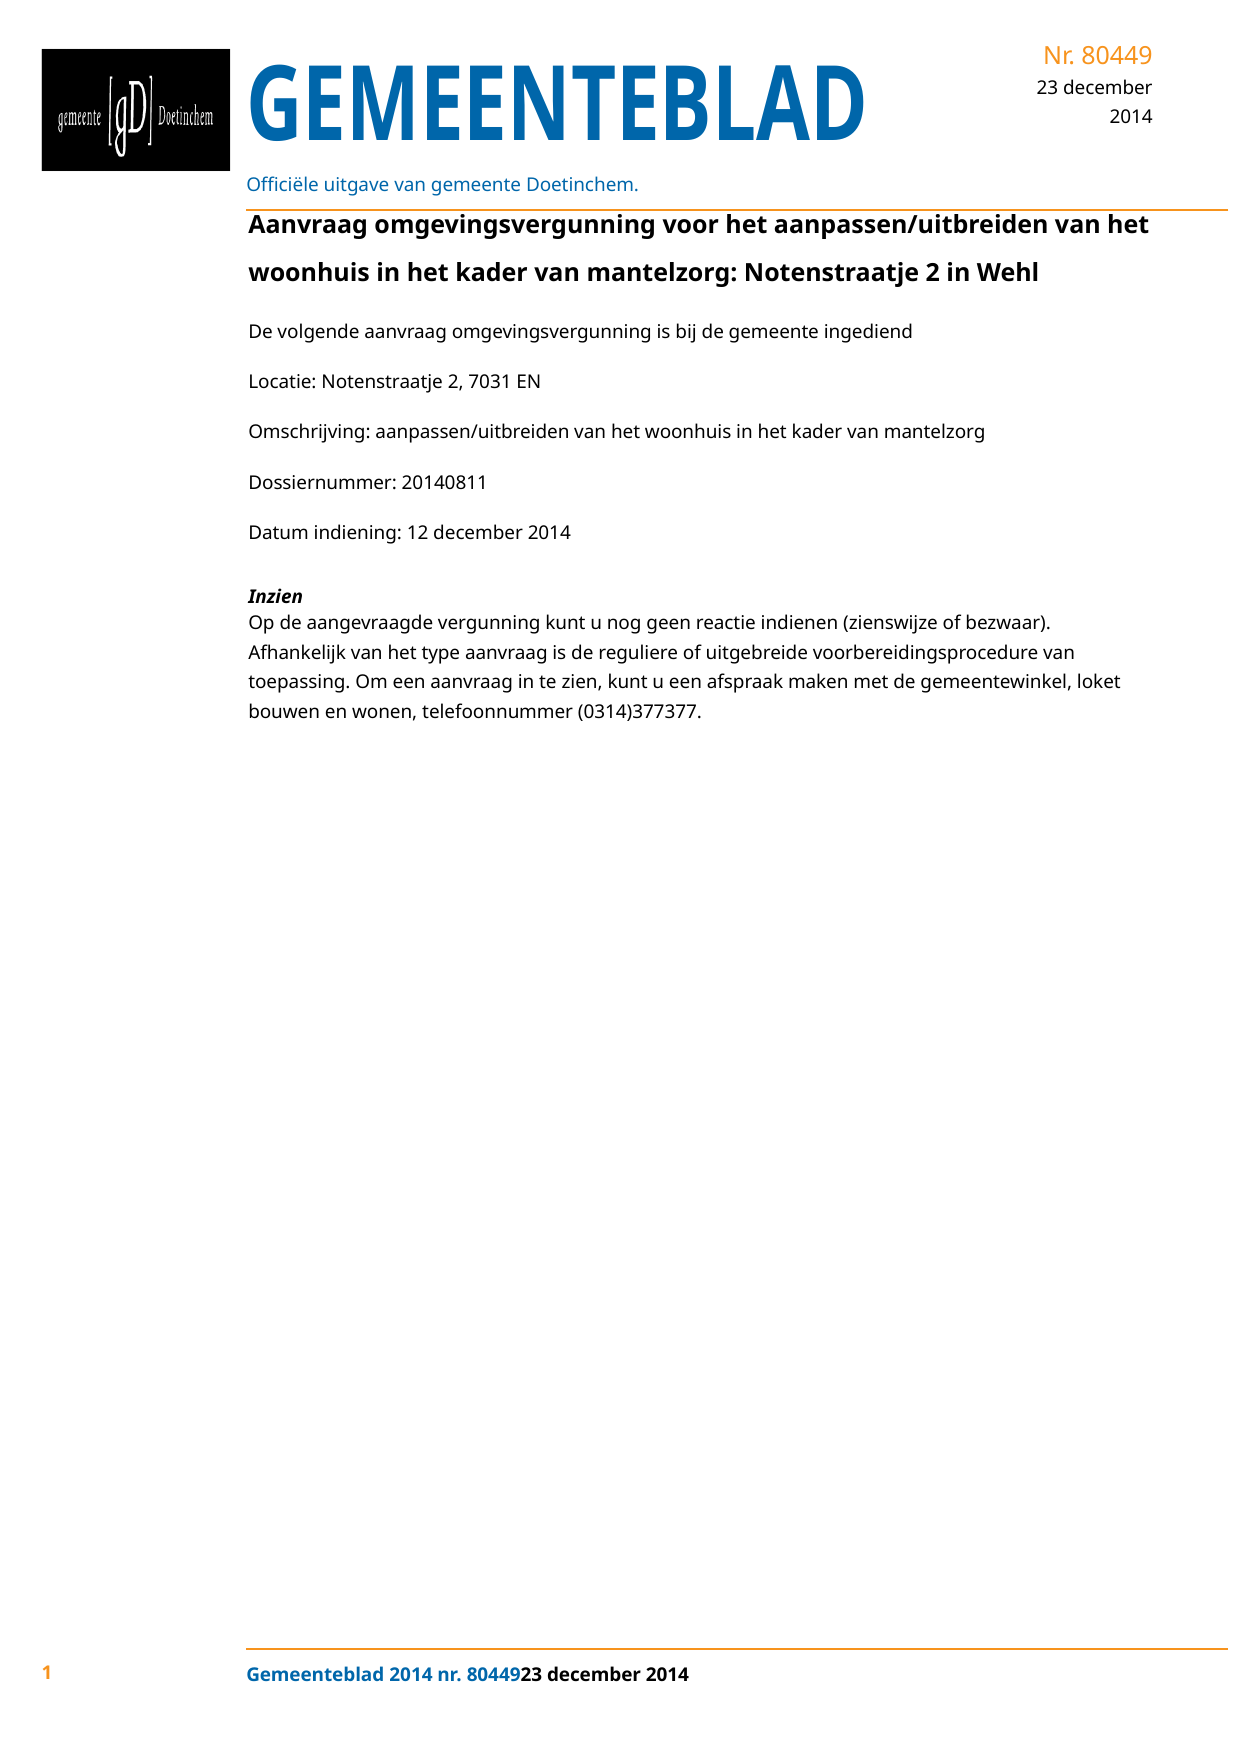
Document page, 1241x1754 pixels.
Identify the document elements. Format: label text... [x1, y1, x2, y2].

text Op de aangevraagde vergunning kunt u nog geen reactie indienen (zienswijze of bezwaar). Afhankelijk van het type aanvraag is de reguliere of uitgebreide voorbereidingsprocedure van toepassing. Om een aanvraag in te zien, kunt u een afspraak maken met de gemeentewinkel, loket bouwen en wonen, telefoonnummer (0314)377377. [248, 609, 1152, 724]
text Dossiernummer: 20140811 [248, 469, 1152, 495]
text Inzien [248, 583, 1152, 609]
text Omschrijving: aanpassen/uitbreiden van het woonhuis in het kader van mantelzorg [248, 419, 1152, 444]
text Locatie: Notenstraatje 2, 7031 EN [248, 368, 1152, 394]
picture [41, 47, 231, 172]
text De volgende aanvraag omgevingsvergunning is bij de gemeente ingediend [248, 318, 1152, 344]
text Aanvraag omgevingsvergunning voor het aanpassen/uitbreiden van het woonhuis in het kader van mantelzorg: Notenstraatje 2 in Wehl [248, 211, 1152, 288]
text Datum indiening: 12 december 2014 [248, 519, 1152, 545]
